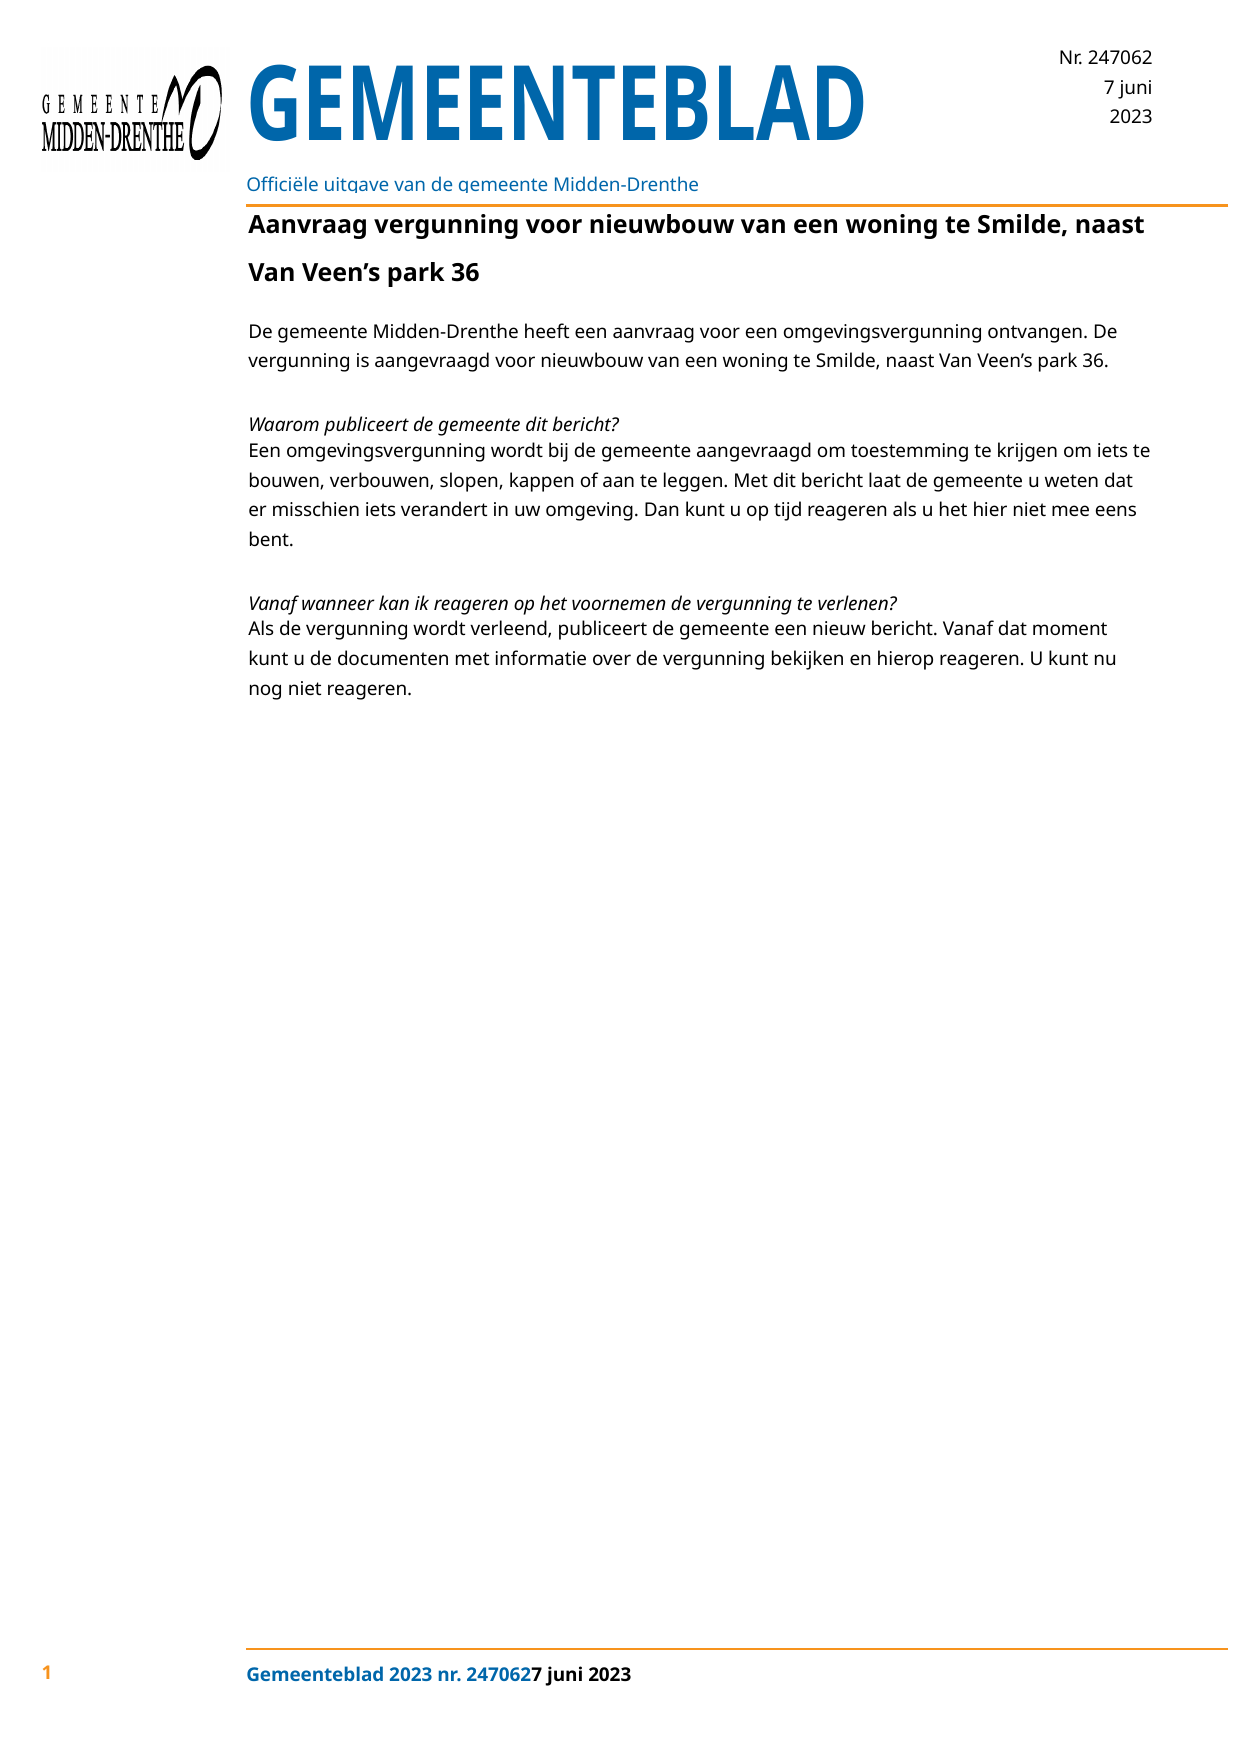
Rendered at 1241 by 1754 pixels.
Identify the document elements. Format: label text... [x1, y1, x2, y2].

text Als de vergunning wordt verleend, publiceert de gemeente een nieuw bericht. Vanaf dat moment kunt u de documenten met informatie over de vergunning bekijken en hierop reageren. U kunt nu nog niet reageren. [248, 616, 1152, 701]
text Vanaf wanneer kan ik reageren op het voornemen de vergunning te verlenen? [248, 590, 1152, 616]
text De gemeente Midden-Drenthe heeft een aanvraag voor een omgevingsvergunning ontvangen. De vergunning is aangevraagd voor nieuwbouw van een woning te Smilde, naast Van Veen’s park 36. [248, 318, 1152, 373]
text Aanvraag vergunning voor nieuwbouw van een woning te Smilde, naast Van Veen’s park 36 [248, 207, 1152, 288]
text Een omgevingsvergunning wordt bij de gemeente aangevraagd om toestemming te krijgen om iets te bouwen, verbouwen, slopen, kappen of aan te leggen. Met dit bericht laat de gemeente u weten dat er misschien iets verandert in uw omgeving. Dan kunt u op tijd reageren als u het hier niet mee eens bent. [248, 437, 1152, 552]
picture [41, 47, 231, 172]
text Waarom publiceert de gemeente dit bericht? [248, 411, 1152, 437]
